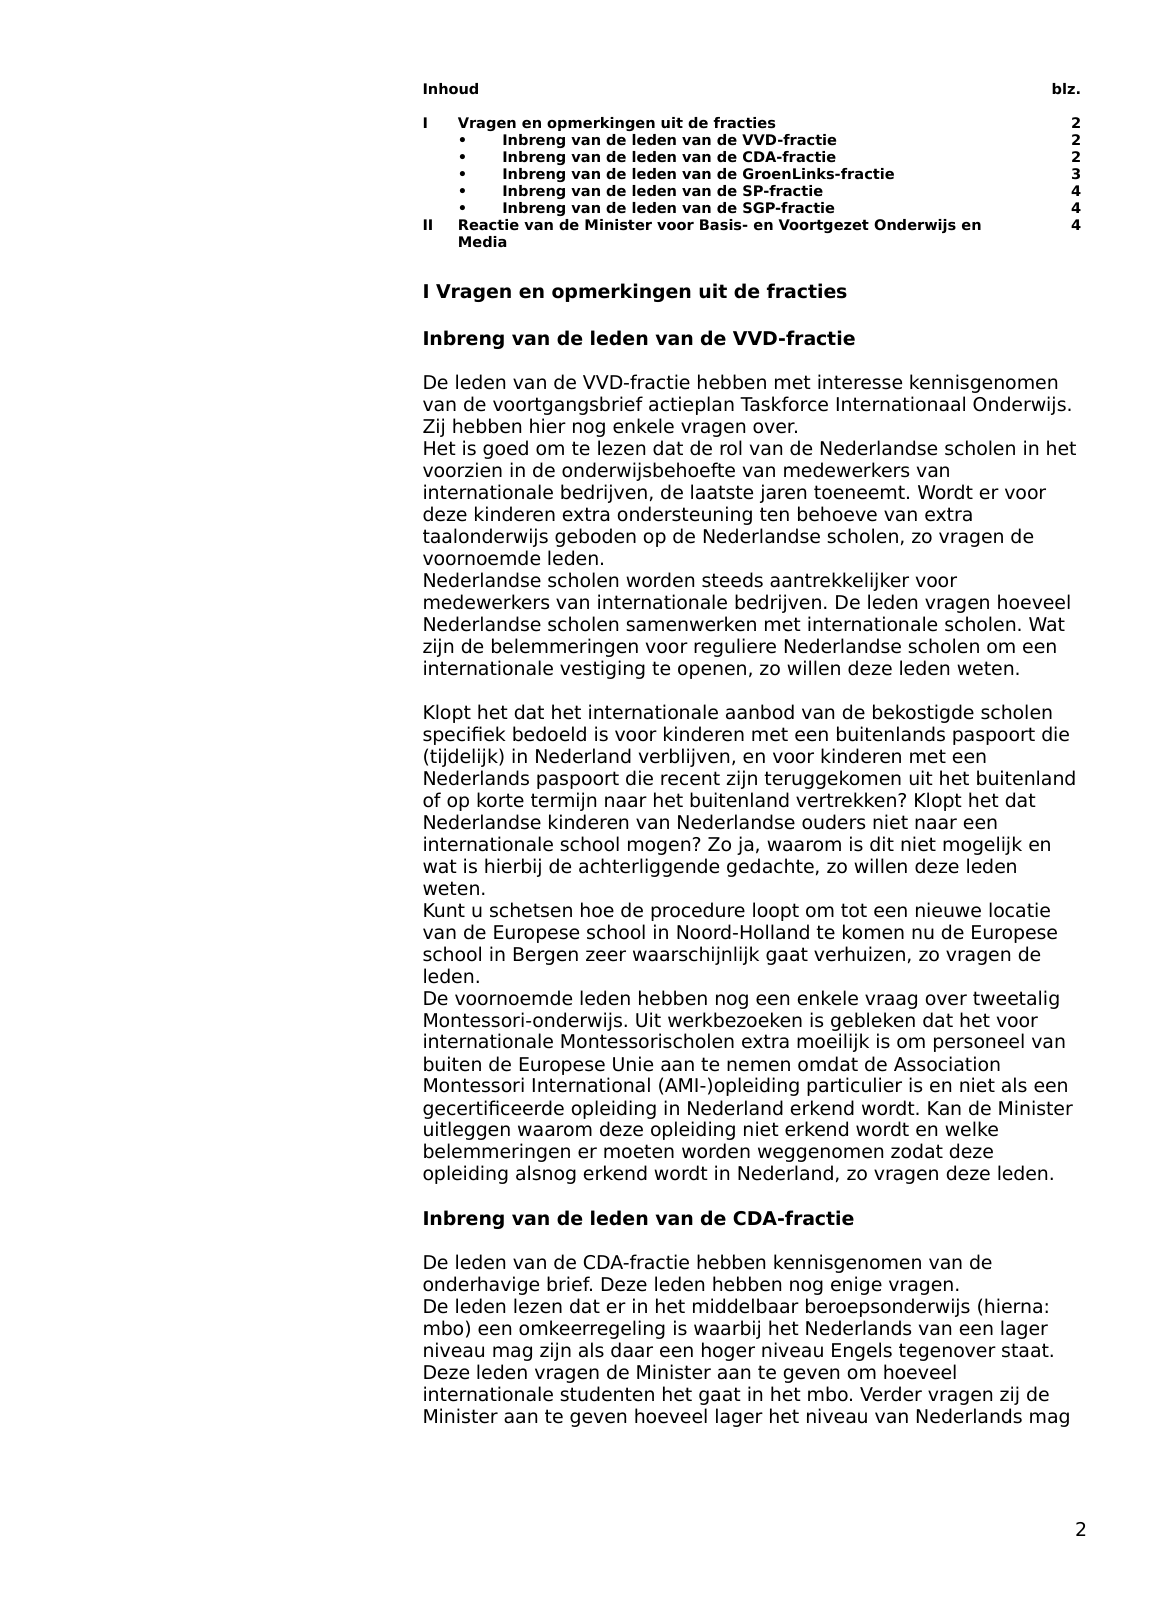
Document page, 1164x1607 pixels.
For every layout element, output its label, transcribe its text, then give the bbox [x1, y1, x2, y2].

table_cell 2 [1028, 115, 1087, 132]
table_cell [422, 132, 452, 149]
table_cell [422, 98, 452, 115]
text Het is goed om te lezen dat de rol van de Nederlandse scholen in het voorzien in de onderwijsbehoefte van medewerkers van internationale bedrijven, de laatste jaren toeneemt. Wordt er voor deze kinderen extra ondersteuning ten behoeve van extra taalonderwijs geboden op de Nederlandse scholen, zo vragen de voornoemde leden. [422, 438, 1087, 570]
table_cell 2 [1028, 132, 1087, 149]
table_header blz. [1028, 81, 1087, 98]
table_cell I [422, 115, 452, 132]
text Klopt het dat het internationale aanbod van de bekostigde scholen specifiek bedoeld is voor kinderen met een buitenlands paspoort die (tijdelijk) in Nederland verblijven, en voor kinderen met een Nederlands paspoort die recent zijn teruggekomen uit het buitenland of op korte termijn naar het buitenland vertrekken? Klopt het dat Nederlandse kinderen van Nederlandse ouders niet naar een internationale school mogen? Zo ja, waarom is dit niet mogelijk en wat is hierbij de achterliggende gedachte, zo willen deze leden weten. [422, 702, 1087, 899]
table_cell [422, 200, 452, 217]
table_cell [496, 98, 1028, 115]
table_cell [422, 183, 452, 200]
table_cell [452, 98, 496, 115]
table_cell 4 [1028, 200, 1087, 217]
table_cell 4 [1028, 217, 1087, 251]
table_cell Inbreng van de leden van de CDA-fractie [496, 149, 1028, 166]
table_cell Inbreng van de leden van de GroenLinks-fractie [496, 166, 1028, 183]
table_cell • [452, 166, 496, 183]
table_cell Reactie van de Minister voor Basis- en Voortgezet Onderwijs en Media [452, 217, 1028, 251]
subtitle Inbreng van de leden van de VVD-fractie [422, 328, 1087, 350]
table_cell Inbreng van de leden van de SGP-fractie [496, 200, 1028, 217]
table_header Inhoud [422, 81, 1028, 98]
table_cell Vragen en opmerkingen uit de fracties [452, 115, 1028, 132]
table_cell II [422, 217, 452, 251]
table_cell • [452, 132, 496, 149]
text De voornoemde leden hebben nog een enkele vraag over tweetalig Montessori-onderwijs. Uit werkbezoeken is gebleken dat het voor internationale Montessorischolen extra moeilijk is om personeel van buiten de Europese Unie aan te nemen omdat de Association Montessori International (AMI-)opleiding particulier is en niet als een gecertificeerde opleiding in Nederland erkend wordt. Kan de Minister uitleggen waarom deze opleiding niet erkend wordt en welke belemmeringen er moeten worden weggenomen zodat deze opleiding alsnog erkend wordt in Nederland, zo vragen deze leden. [422, 987, 1087, 1185]
table_cell Inbreng van de leden van de VVD-fractie [496, 132, 1028, 149]
table_cell [422, 166, 452, 183]
table_cell • [452, 183, 496, 200]
subtitle Inbreng van de leden van de CDA-fractie [422, 1207, 1087, 1229]
table_cell Inbreng van de leden van de SP-fractie [496, 183, 1028, 200]
table_cell 3 [1028, 166, 1087, 183]
table_cell • [452, 149, 496, 166]
table_cell • [452, 200, 496, 217]
subtitle I Vragen en opmerkingen uit de fracties [422, 281, 1087, 303]
text Nederlandse scholen worden steeds aantrekkelijker voor medewerkers van internationale bedrijven. De leden vragen hoeveel Nederlandse scholen samenwerken met internationale scholen. Wat zijn de belemmeringen voor reguliere Nederlandse scholen om een internationale vestiging te openen, zo willen deze leden weten. [422, 570, 1087, 679]
table_cell 4 [1028, 183, 1087, 200]
text De leden lezen dat er in het middelbaar beroepsonderwijs (hierna: mbo) een omkeerregeling is waarbij het Nederlands van een lager niveau mag zijn als daar een hoger niveau Engels tegenover staat. Deze leden vragen de Minister aan te geven om hoeveel internationale studenten het gaat in het mbo. Verder vragen zij de Minister aan te geven hoeveel lager het niveau van Nederlands mag [422, 1296, 1087, 1427]
table_cell 2 [1028, 149, 1087, 166]
text De leden van de CDA-fractie hebben kennisgenomen van de onderhavige brief. Deze leden hebben nog enige vragen. [422, 1252, 1087, 1296]
text De leden van de VVD-fractie hebben met interesse kennisgenomen van de voortgangsbrief actieplan Taskforce Internationaal Onderwijs. Zij hebben hier nog enkele vragen over. [422, 372, 1087, 438]
table_cell [1028, 98, 1087, 115]
table_cell [422, 149, 452, 166]
text Kunt u schetsen hoe de procedure loopt om tot een nieuwe locatie van de Europese school in Noord-Holland te komen nu de Europese school in Bergen zeer waarschijnlijk gaat verhuizen, zo vragen de leden. [422, 899, 1087, 987]
